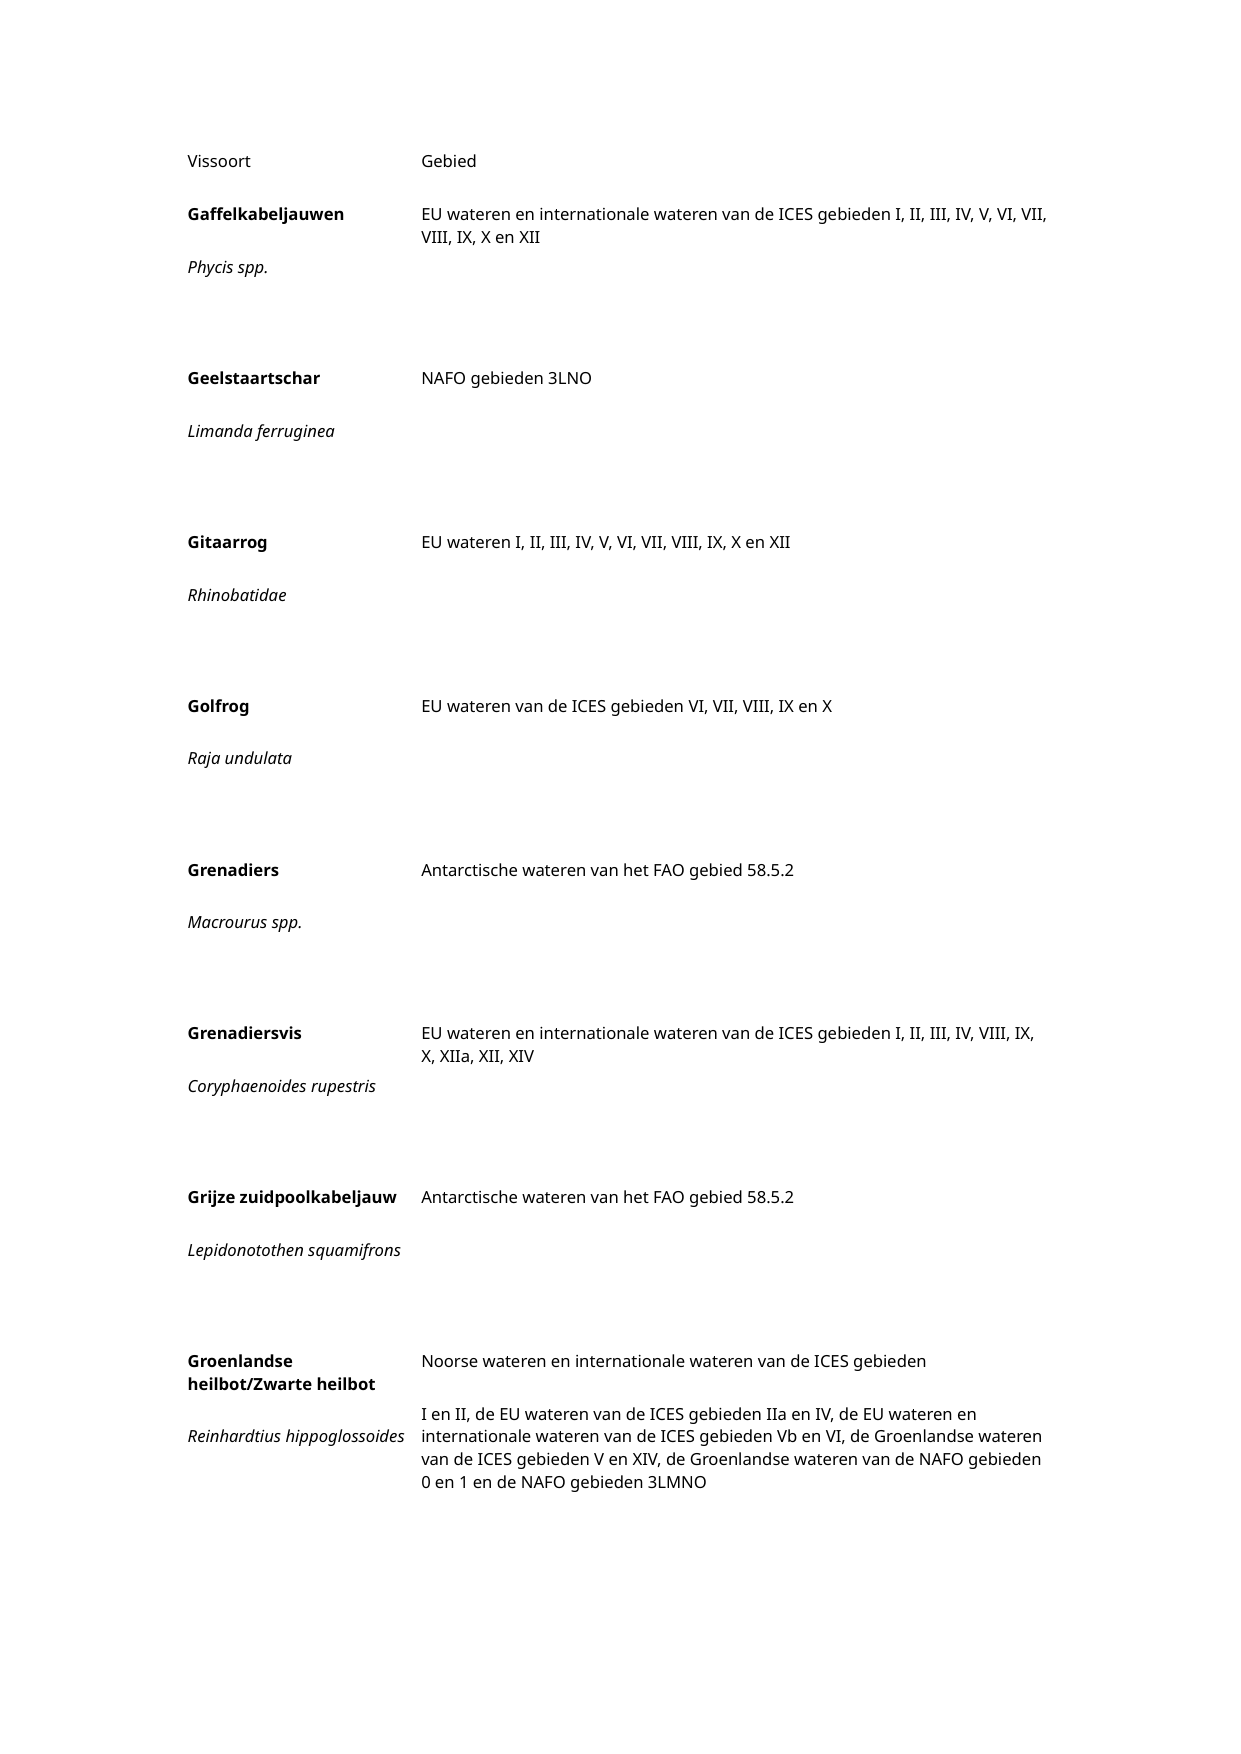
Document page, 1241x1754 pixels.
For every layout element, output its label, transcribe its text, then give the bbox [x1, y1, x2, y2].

table_cell [188, 1128, 421, 1186]
table_cell [421, 800, 1053, 858]
table_cell Gitaarrog Rhinobatidae [188, 530, 421, 636]
table_cell EU wateren van de ICES gebieden VI, VII, VIII, IX en X [421, 694, 1053, 800]
table_cell [421, 1291, 1053, 1350]
table_cell Golfrog Raja undulata [188, 694, 421, 800]
table_cell Grijze zuidpoolkabeljauw Lepidonotothen squamifrons [188, 1186, 421, 1291]
table_header Gebied [421, 150, 1053, 203]
table_cell Grenadiers Macrourus spp. [188, 858, 421, 963]
table_cell [188, 1523, 421, 1582]
table_cell [188, 964, 421, 1022]
table_cell [421, 308, 1053, 367]
table_cell [421, 472, 1053, 530]
table_cell Gaffelkabeljauwen Phycis spp. [188, 203, 421, 308]
table_cell Antarctische wateren van het FAO gebied 58.5.2 [421, 858, 1053, 963]
table_cell Antarctische wateren van het FAO gebied 58.5.2 [421, 1186, 1053, 1291]
table_cell [188, 800, 421, 858]
table_cell [188, 636, 421, 694]
table_header Vissoort [188, 150, 421, 203]
table_cell EU wateren I, II, III, IV, V, VI, VII, VIII, IX, X en XII [421, 530, 1053, 636]
table_cell [188, 308, 421, 367]
table_cell Grenadiersvis Coryphaenoides rupestris [188, 1022, 421, 1127]
table_cell NAFO gebieden 3LNO [421, 367, 1053, 472]
table_cell Groenlandse heilbot/Zwarte heilbot Reinhardtius hippoglossoides [188, 1350, 421, 1523]
table_cell EU wateren en internationale wateren van de ICES gebieden I, II, III, IV, VIII, IX, X, XIIa, XII, XIV [421, 1022, 1053, 1127]
table_cell [421, 964, 1053, 1022]
table_cell [188, 1291, 421, 1350]
table_cell [421, 1128, 1053, 1186]
table_cell [188, 472, 421, 530]
table_cell Geelstaartschar Limanda ferruginea [188, 367, 421, 472]
table_cell Noorse wateren en internationale wateren van de ICES gebieden I en II, de EU wateren van de ICES gebieden IIa en IV, de EU wateren en internationale wateren van de ICES gebieden Vb en VI, de Groenlandse wateren van de ICES gebieden V en XIV, de Groenlandse wateren van de NAFO gebieden 0 en 1 en de NAFO gebieden 3LMNO [421, 1350, 1053, 1523]
table_cell [421, 636, 1053, 694]
table_cell EU wateren en internationale wateren van de ICES gebieden I, II, III, IV, V, VI, VII, VIII, IX, X en XII [421, 203, 1053, 308]
table_cell [421, 1523, 1053, 1582]
